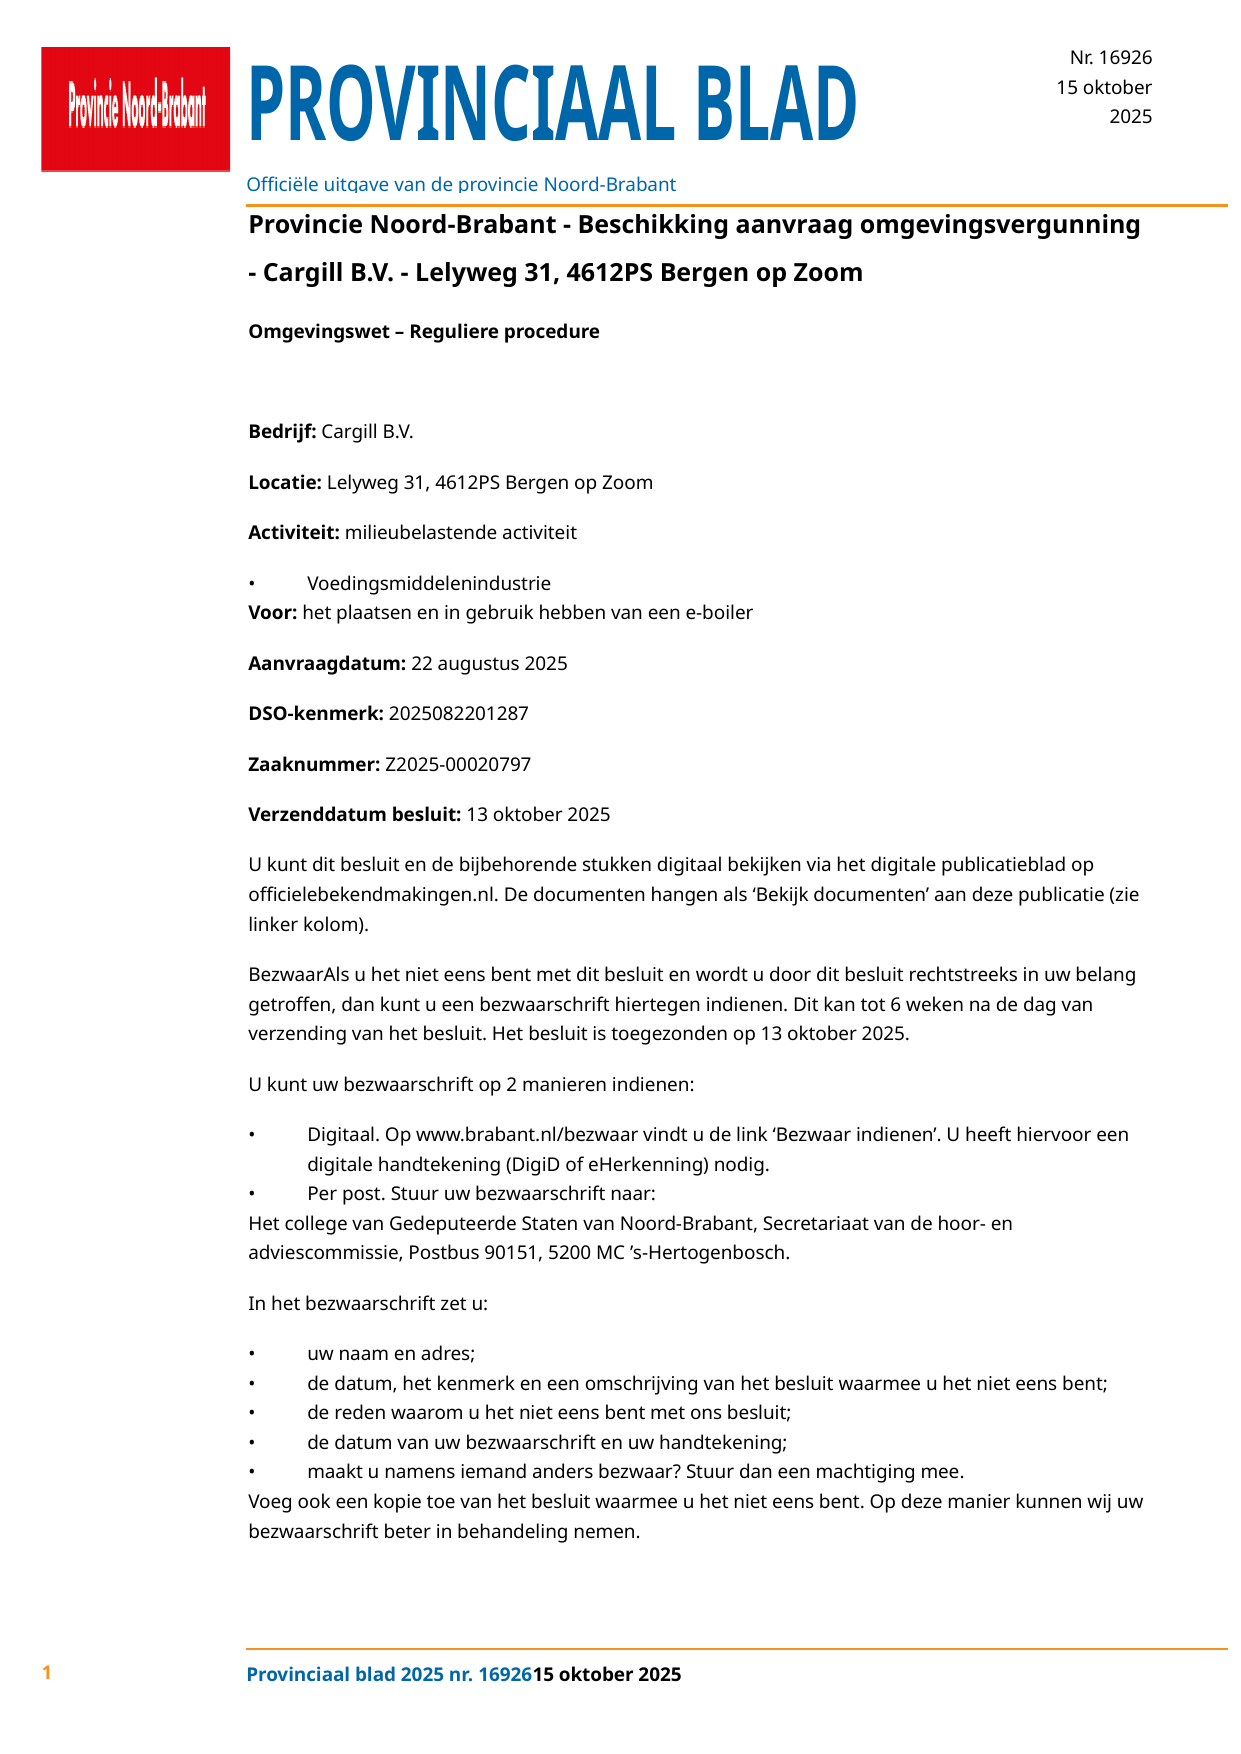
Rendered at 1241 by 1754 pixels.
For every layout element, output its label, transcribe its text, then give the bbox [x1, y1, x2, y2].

text Verzenddatum besluit: 13 oktober 2025 [248, 801, 1152, 827]
list de datum van uw bezwaarschrift en uw handtekening; [248, 1429, 1152, 1455]
text Het college van Gedeputeerde Staten van Noord-Brabant, Secretariaat van de hoor- en adviescommissie, Postbus 90151, 5200 MC ’s‑Hertogenbosch. [248, 1210, 1152, 1265]
text Voor: het plaatsen en in gebruik hebben van een e-boiler [248, 599, 1152, 625]
text DSO-kenmerk: 2025082201287 [248, 700, 1152, 726]
text U kunt uw bezwaarschrift op 2 manieren indienen: [248, 1071, 1152, 1097]
text Zaaknummer: Z2025-00020797 [248, 751, 1152, 777]
text Voeg ook een kopie toe van het besluit waarmee u het niet eens bent. Op deze manier kunnen wij uw bezwaarschrift beter in behandeling nemen. [248, 1488, 1152, 1544]
text Provincie Noord-Brabant - Beschikking aanvraag omgevingsvergunning - Cargill B.V. - Lelyweg 31, 4612PS Bergen op Zoom [248, 207, 1152, 288]
list maakt u namens iemand anders bezwaar? Stuur dan een machtiging mee. [248, 1459, 1152, 1484]
text Omgevingswet – Reguliere procedure [248, 318, 1152, 344]
list uw naam en adres; [248, 1340, 1152, 1366]
list Digitaal. Op www.brabant.nl/bezwaar vindt u de link ‘Bezwaar indienen’. U heeft hiervoor een digitale handtekening (DigiD of eHerkenning) nodig. [248, 1121, 1152, 1177]
list Per post. Stuur uw bezwaarschrift naar: [248, 1180, 1152, 1206]
list Voedingsmiddelenindustrie [248, 570, 1152, 596]
picture [41, 47, 231, 172]
text Activiteit: milieubelastende activiteit [248, 519, 1152, 545]
text In het bezwaarschrift zet u: [248, 1290, 1152, 1316]
text BezwaarAls u het niet eens bent met dit besluit en wordt u door dit besluit rechtstreeks in uw belang getroffen, dan kunt u een bezwaarschrift hiertegen indienen. Dit kan tot 6 weken na de dag van verzending van het besluit. Het besluit is toegezonden op 13 oktober 2025. [248, 961, 1152, 1046]
text Bedrijf: Cargill B.V. [248, 419, 1152, 444]
text Locatie: Lelyweg 31, 4612PS Bergen op Zoom [248, 469, 1152, 495]
text Aanvraagdatum: 22 augustus 2025 [248, 650, 1152, 676]
list de datum, het kenmerk en een omschrijving van het besluit waarmee u het niet eens bent; [248, 1370, 1152, 1396]
text U kunt dit besluit en de bijbehorende stukken digitaal bekijken via het digitale publicatieblad op officielebekendmakingen.nl. De documenten hangen als ‘Bekijk documenten’ aan deze publicatie (zie linker kolom). [248, 852, 1152, 937]
list de reden waarom u het niet eens bent met ons besluit; [248, 1399, 1152, 1425]
